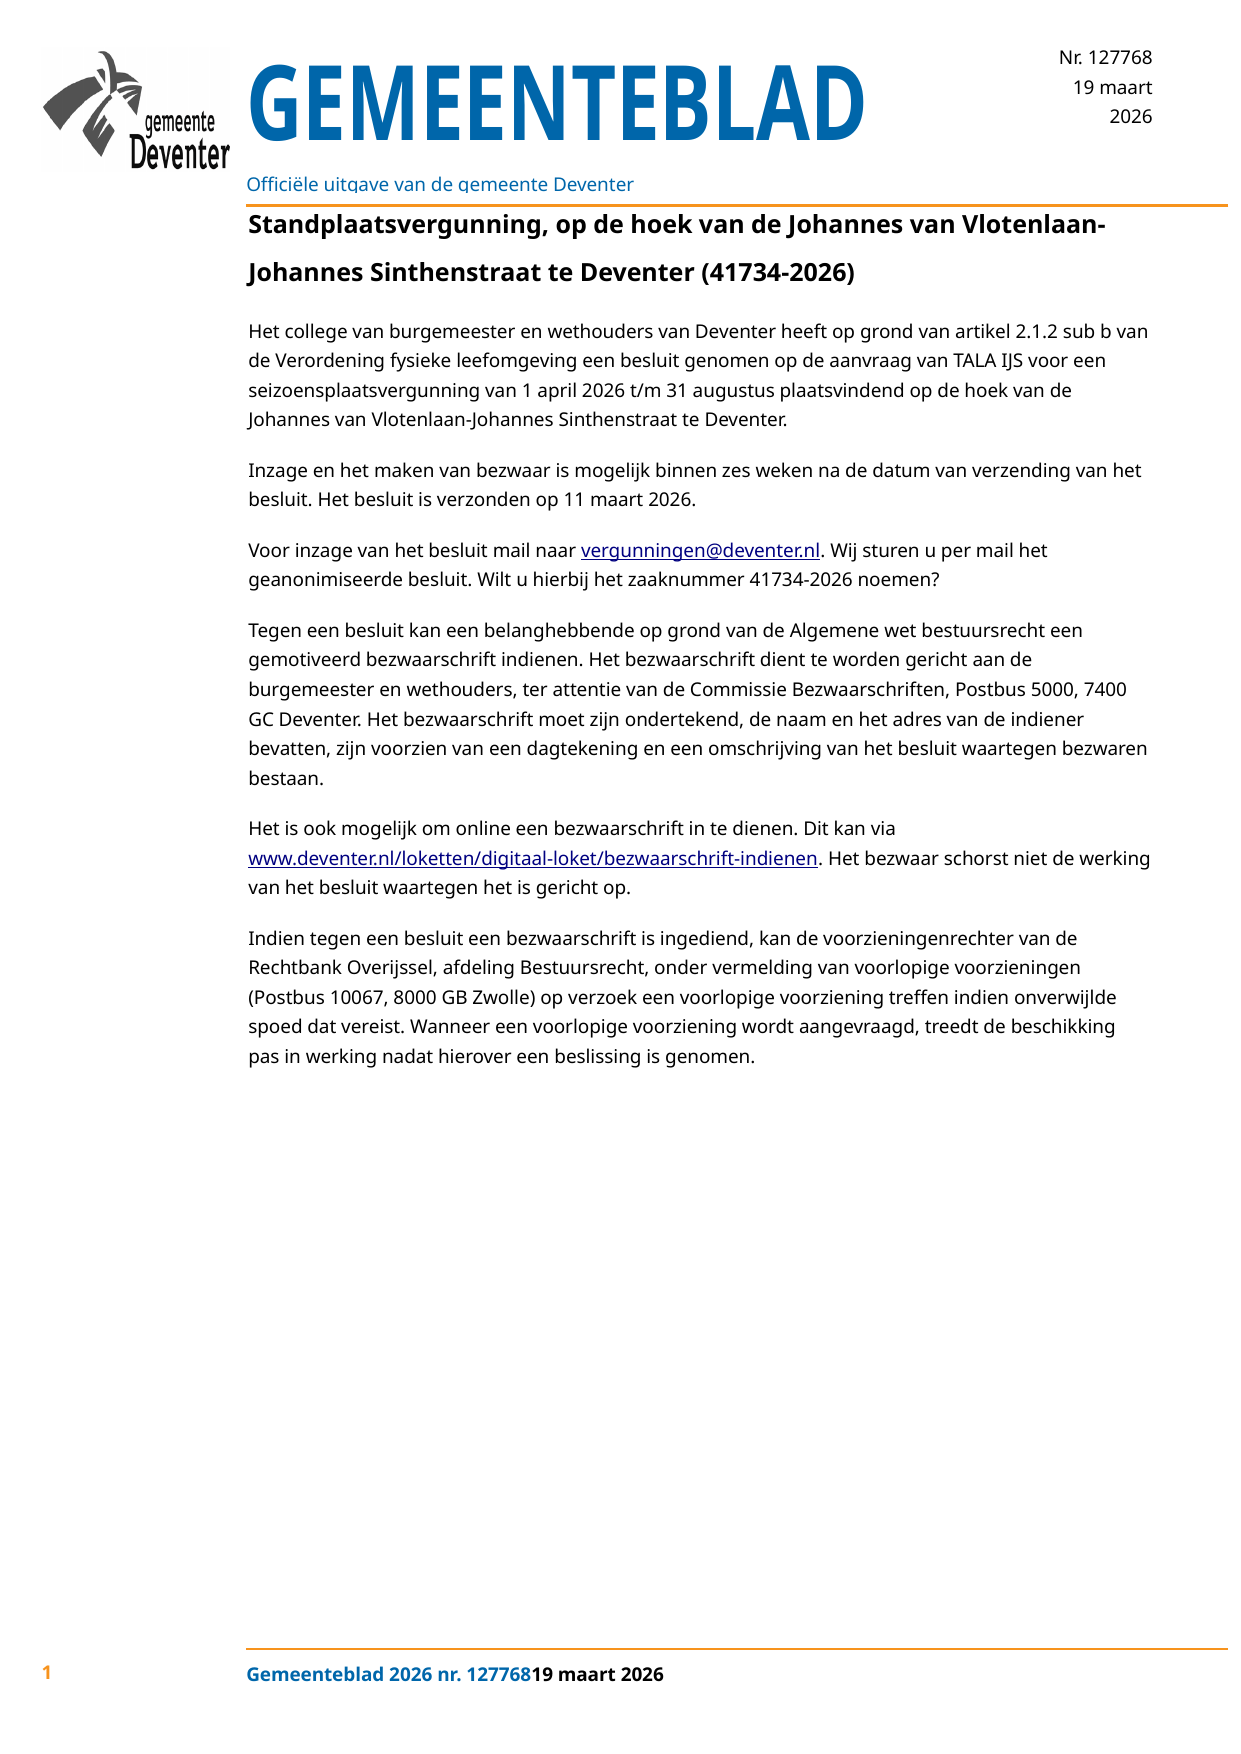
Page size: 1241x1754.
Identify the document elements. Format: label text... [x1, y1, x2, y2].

text Het college van burgemeester en wethouders van Deventer heeft op grond van artikel 2.1.2 sub b van de Verordening fysieke leefomgeving een besluit genomen op de aanvraag van TALA IJS voor een seizoensplaatsvergunning van 1 april 2026 t/m 31 augustus plaatsvindend op de hoek van de Johannes van Vlotenlaan-Johannes Sinthenstraat te Deventer. [248, 318, 1152, 432]
picture [41, 47, 231, 172]
text Inzage en het maken van bezwaar is mogelijk binnen zes weken na de datum van verzending van het besluit. Het besluit is verzonden op 11 maart 2026. [248, 457, 1152, 512]
text Het is ook mogelijk om online een bezwaarschrift in te dienen. Dit kan via www.deventer.nl/loketten/digitaal-loket/bezwaarschrift-indienen. Het bezwaar schorst niet de werking van het besluit waartegen het is gericht op. [248, 815, 1152, 900]
text Voor inzage van het besluit mail naar vergunningen@deventer.nl. Wij sturen u per mail het geanonimiseerde besluit. Wilt u hierbij het zaaknummer 41734-2026 noemen? [248, 537, 1152, 592]
text Tegen een besluit kan een belanghebbende op grond van de Algemene wet bestuursrecht een gemotiveerd bezwaarschrift indienen. Het bezwaarschrift dient te worden gericht aan de burgemeester en wethouders, ter attentie van de Commissie Bezwaarschriften, Postbus 5000, 7400 GC Deventer. Het bezwaarschrift moet zijn ondertekend, de naam en het adres van de indiener bevatten, zijn voorzien van een dagtekening en een omschrijving van het besluit waartegen bezwaren bestaan. [248, 617, 1152, 791]
text Indien tegen een besluit een bezwaarschrift is ingediend, kan de voorzieningenrechter van de Rechtbank Overijssel, afdeling Bestuursrecht, onder vermelding van voorlopige voorzieningen (Postbus 10067, 8000 GB Zwolle) op verzoek een voorlopige voorziening treffen indien onverwijlde spoed dat vereist. Wanneer een voorlopige voorziening wordt aangevraagd, treedt de beschikking pas in werking nadat hierover een beslissing is genomen. [248, 925, 1152, 1069]
text Standplaatsvergunning, op de hoek van de Johannes van Vlotenlaan-Johannes Sinthenstraat te Deventer (41734-2026) [248, 207, 1152, 288]
